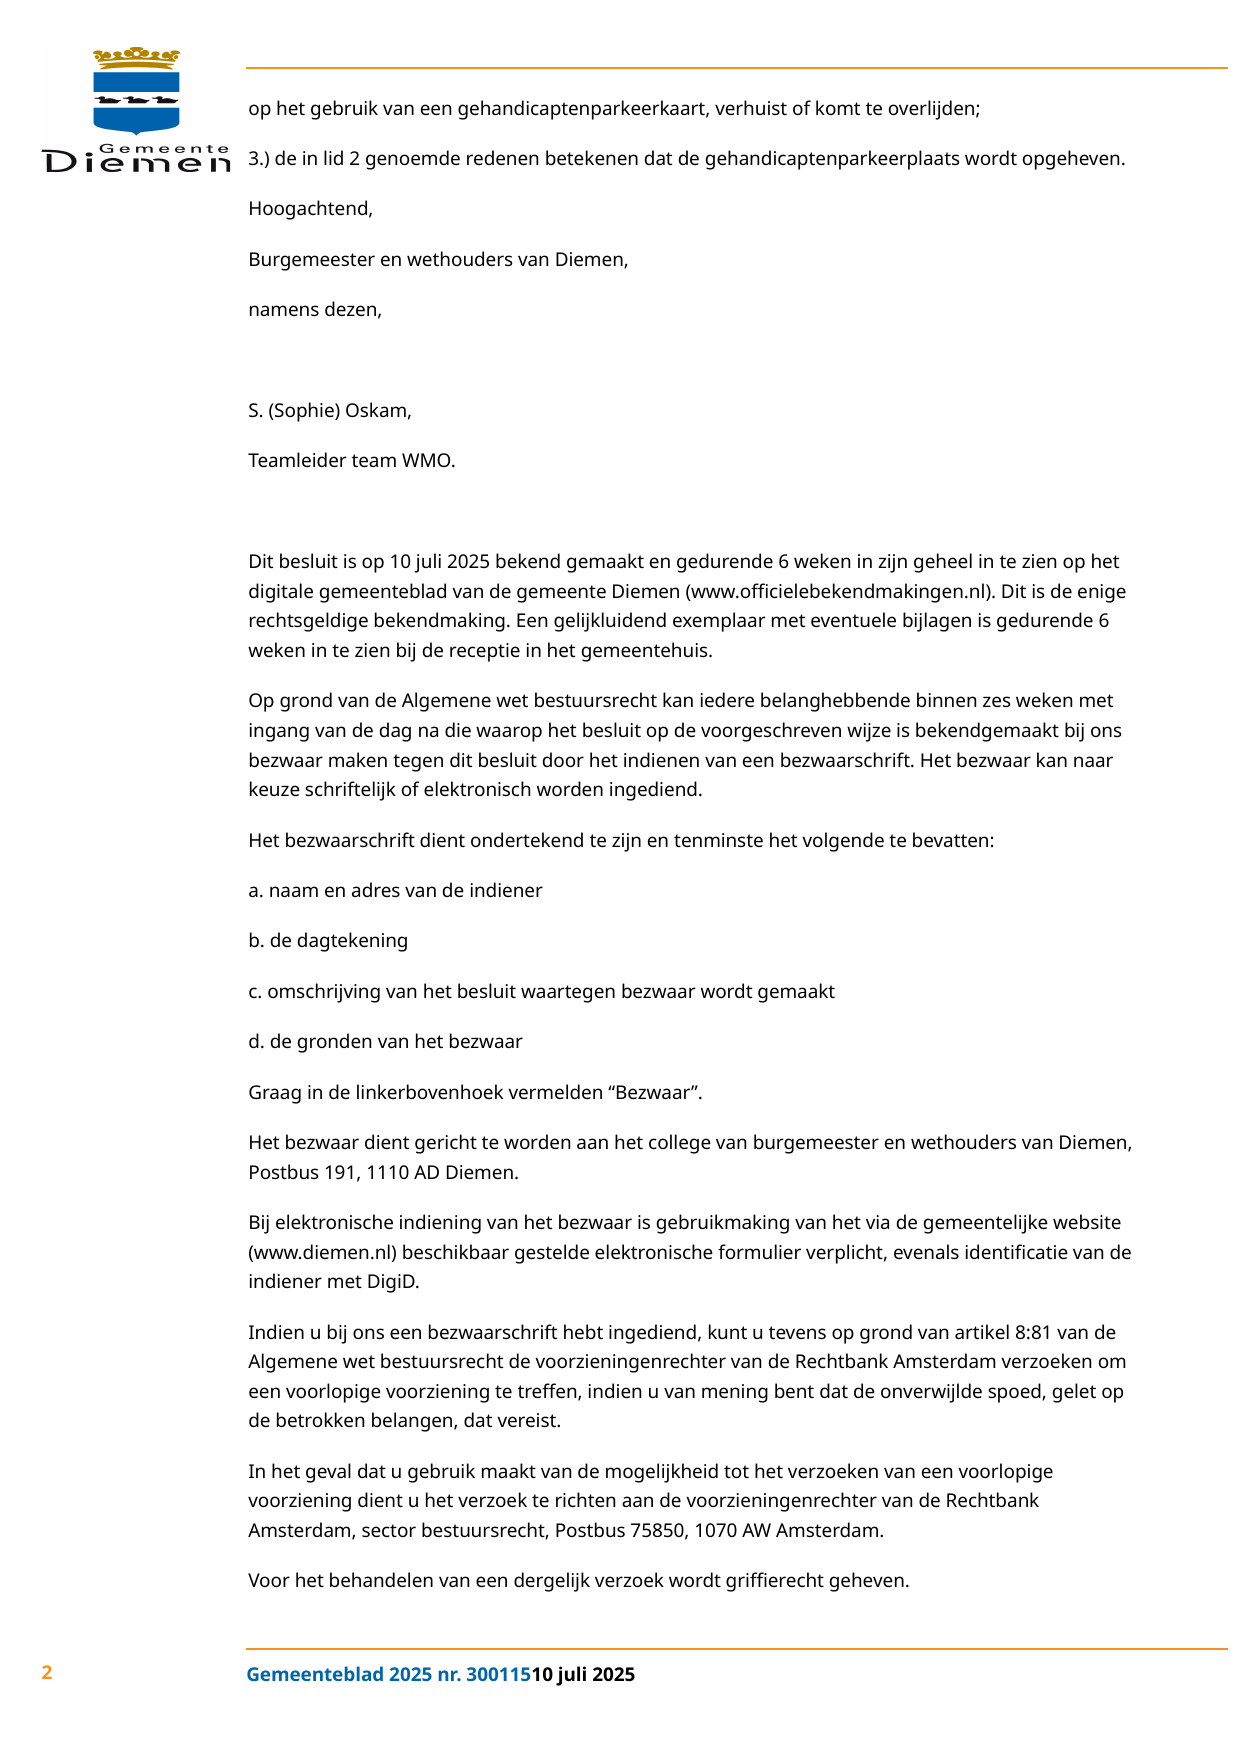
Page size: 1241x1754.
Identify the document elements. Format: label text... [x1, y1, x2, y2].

text Dit besluit is op 10 juli 2025 bekend gemaakt en gedurende 6 weken in zijn geheel in te zien op het digitale gemeenteblad van de gemeente Diemen (www.officielebekendmakingen.nl). Dit is de enige rechtsgeldige bekendmaking. Een gelijkluidend exemplaar met eventuele bijlagen is gedurende 6 weken in te zien bij de receptie in het gemeentehuis. [248, 548, 1152, 663]
picture [41, 47, 231, 172]
text Indien u bij ons een bezwaarschrift hebt ingediend, kunt u tevens op grond van artikel 8:81 van de Algemene wet bestuursrecht de voorzieningenrechter van de Rechtbank Amsterdam verzoeken om een voorlopige voorziening te treffen, indien u van mening bent dat de onverwijlde spoed, gelet op de betrokken belangen, dat vereist. [248, 1319, 1152, 1433]
text Op grond van de Algemene wet bestuursrecht kan iedere belanghebbende binnen zes weken met ingang van de dag na die waarop het besluit op de voorgeschreven wijze is bekendgemaakt bij ons bezwaar maken tegen dit besluit door het indienen van een bezwaarschrift. Het bezwaar kan naar keuze schriftelijk of elektronisch worden ingediend. [248, 688, 1152, 802]
text Voor het behandelen van een dergelijk verzoek wordt griffierecht geheven. [248, 1568, 1152, 1593]
text Het bezwaar dient gericht te worden aan het college van burgemeester en wethouders van Diemen, Postbus 191, 1110 AD Diemen. [248, 1129, 1152, 1185]
text b. de dagtekening [248, 928, 1152, 953]
text d. de gronden van het bezwaar [248, 1028, 1152, 1054]
text a. naam en adres van de indiener [248, 877, 1152, 903]
text c. omschrijving van het besluit waartegen bezwaar wordt gemaakt [248, 978, 1152, 1004]
text Teamleider team WMO. [248, 448, 1152, 473]
text Het bezwaarschrift dient ondertekend te zijn en tenminste het volgende te bevatten: [248, 827, 1152, 853]
text Bij elektronische indiening van het bezwaar is gebruikmaking van het via de gemeentelijke website (www.diemen.nl) beschikbaar gestelde elektronische formulier verplicht, evenals identificatie van de indiener met DigiD. [248, 1209, 1152, 1294]
text S. (Sophie) Oskam, [248, 397, 1152, 423]
text 3.) de in lid 2 genoemde redenen betekenen dat de gehandicaptenparkeerplaats wordt opgeheven. [248, 145, 1152, 171]
text Graag in de linkerbovenhoek vermelden “Bezwaar”. [248, 1079, 1152, 1105]
text Burgemeester en wethouders van Diemen, [248, 246, 1152, 272]
text namens dezen, [248, 296, 1152, 322]
text op het gebruik van een gehandicaptenparkeerkaart, verhuist of komt te overlijden; [248, 95, 1152, 121]
text In het geval dat u gebruik maakt van de mogelijkheid tot het verzoeken van een voorlopige voorziening dient u het verzoek te richten aan de voorzieningenrechter van de Rechtbank Amsterdam, sector bestuursrecht, Postbus 75850, 1070 AW Amsterdam. [248, 1458, 1152, 1543]
text Hoogachtend, [248, 196, 1152, 221]
